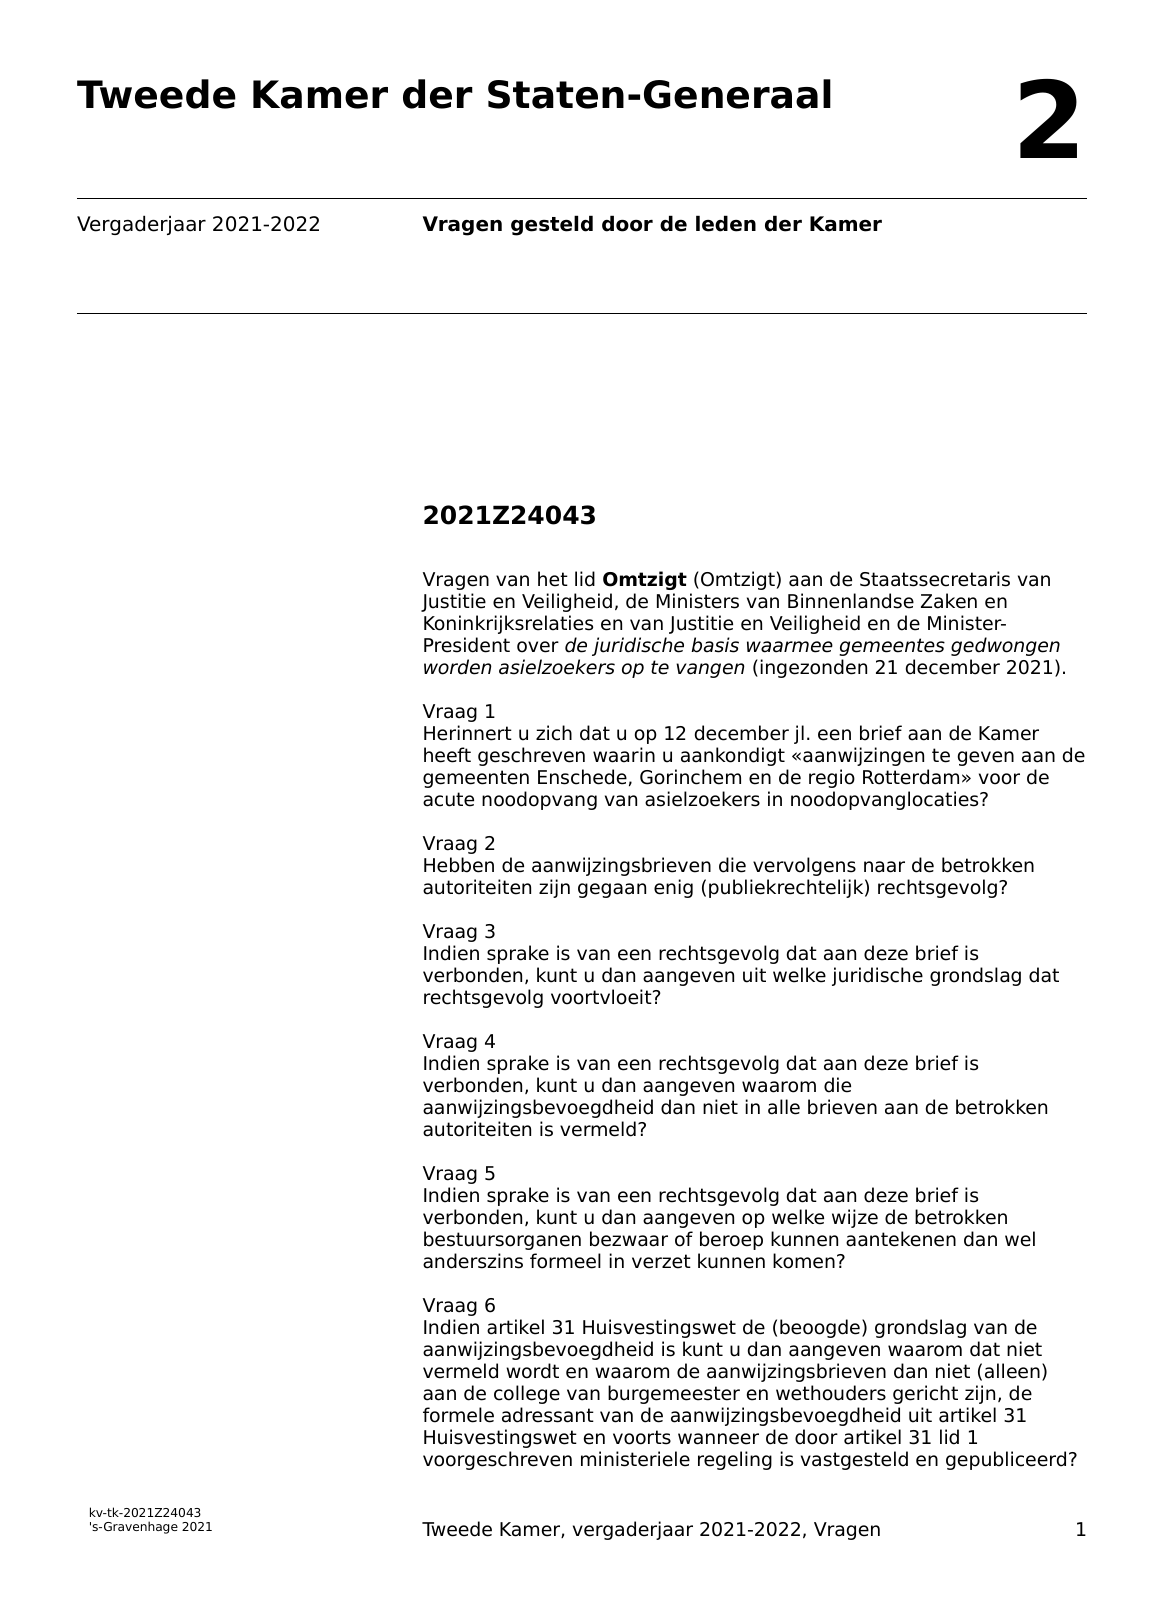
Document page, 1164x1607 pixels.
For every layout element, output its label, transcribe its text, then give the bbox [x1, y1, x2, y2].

table_header Tweede Kamer der Staten-Generaal [77, 59, 886, 198]
table_cell Vragen gesteld door de leden der Kamer [422, 199, 1087, 313]
table_cell Vergaderjaar 2021-2022 [77, 199, 422, 313]
text Vraag 2 [422, 833, 1087, 855]
text 's-Gravenhage 2021 [88, 1520, 323, 1534]
text Vraag 1 [422, 701, 1087, 723]
text Indien sprake is van een rechtsgevolg dat aan deze brief is verbonden, kunt u dan aangeven op welke wijze de betrokken bestuursorganen bezwaar of beroep kunnen aantekenen dan wel anderszins formeel in verzet kunnen komen? [422, 1185, 1087, 1273]
text kv-tk-2021Z24043 [88, 1506, 323, 1520]
text Vraag 5 [422, 1163, 1087, 1185]
table_header 2 [886, 59, 1087, 198]
text Vraag 4 [422, 1031, 1087, 1053]
text Indien artikel 31 Huisvestingswet de (beoogde) grondslag van de aanwijzingsbevoegdheid is kunt u dan aangeven waarom dat niet vermeld wordt en waarom de aanwijzingsbrieven dan niet (alleen) aan de college van burgemeester en wethouders gericht zijn, de formele adressant van de aanwijzingsbevoegdheid uit artikel 31 Huisvestingswet en voorts wanneer de door artikel 31 lid 1 voorgeschreven ministeriele regeling is vastgesteld en gepubliceerd? [422, 1317, 1087, 1471]
text Hebben de aanwijzingsbrieven die vervolgens naar de betrokken autoriteiten zijn gegaan enig (publiekrechtelijk) rechtsgevolg? [422, 855, 1087, 899]
text Vragen van het lid Omtzigt (Omtzigt) aan de Staatssecretaris van Justitie en Veiligheid, de Ministers van Binnenlandse Zaken en Koninkrijksrelaties en van Justitie en Veiligheid en de Minister-President over de juridische basis waarmee gemeentes gedwongen worden asielzoekers op te vangen (ingezonden 21 december 2021). [422, 569, 1087, 679]
text Herinnert u zich dat u op 12 december jl. een brief aan de Kamer heeft geschreven waarin u aankondigt «aanwijzingen te geven aan de gemeenten Enschede, Gorinchem en de regio Rotterdam» voor de acute noodopvang van asielzoekers in noodopvanglocaties? [422, 723, 1087, 811]
text Vraag 6 [422, 1295, 1087, 1317]
text Indien sprake is van een rechtsgevolg dat aan deze brief is verbonden, kunt u dan aangeven waarom die aanwijzingsbevoegdheid dan niet in alle brieven aan de betrokken autoriteiten is vermeld? [422, 1053, 1087, 1141]
text Vraag 3 [422, 921, 1087, 943]
text 2021Z24043 [422, 501, 1087, 531]
text Indien sprake is van een rechtsgevolg dat aan deze brief is verbonden, kunt u dan aangeven uit welke juridische grondslag dat rechtsgevolg voortvloeit? [422, 943, 1087, 1009]
